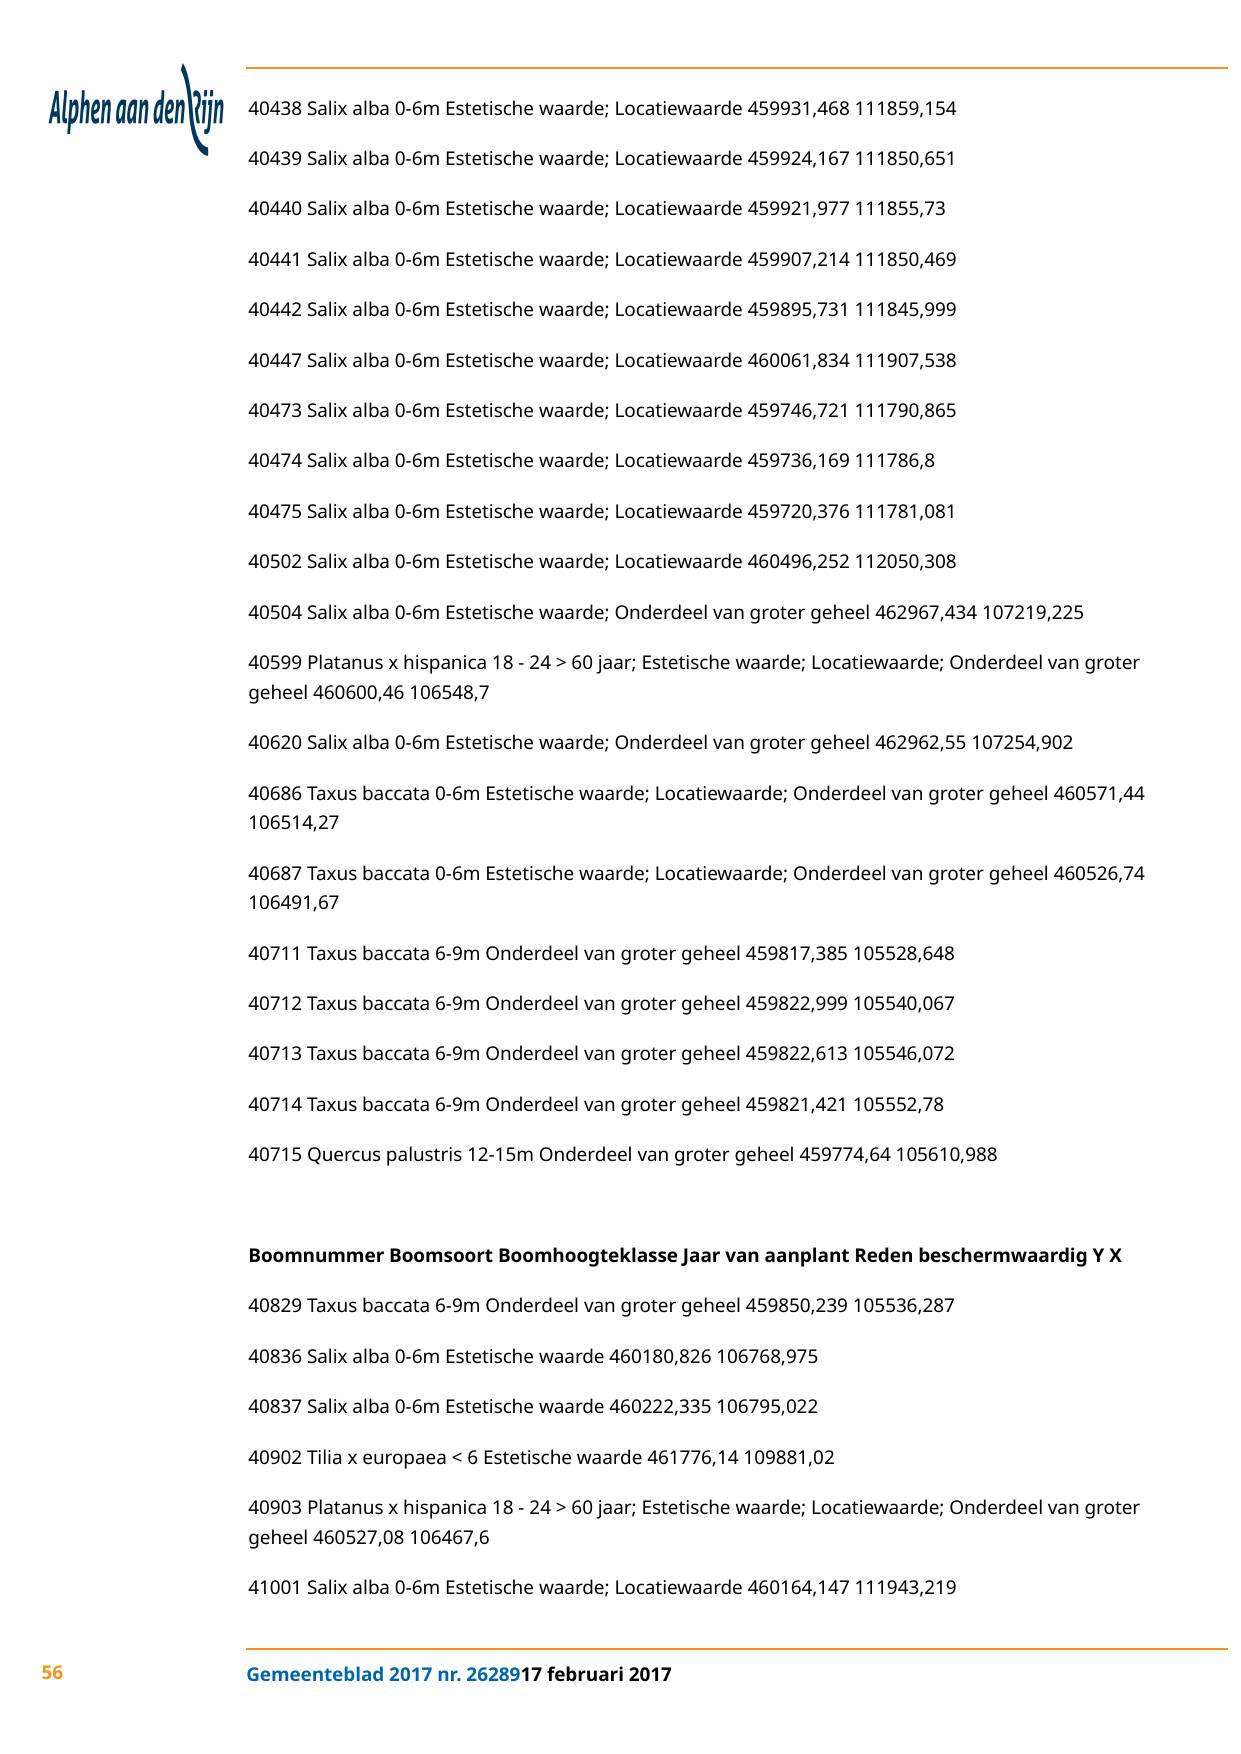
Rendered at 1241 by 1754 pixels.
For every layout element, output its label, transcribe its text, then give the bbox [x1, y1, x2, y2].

text 40903 Platanus x hispanica 18 - 24 > 60 jaar; Estetische waarde; Locatiewaarde; Onderdeel van groter geheel 460527,08 106467,6 [248, 1494, 1152, 1550]
text 40475 Salix alba 0-6m Estetische waarde; Locatiewaarde 459720,376 111781,081 [248, 498, 1152, 524]
text Boomnummer Boomsoort Boomhoogteklasse Jaar van aanplant Reden beschermwaardig Y X [248, 1242, 1152, 1268]
text 41001 Salix alba 0-6m Estetische waarde; Locatiewaarde 460164,147 111943,219 [248, 1574, 1152, 1600]
text 40474 Salix alba 0-6m Estetische waarde; Locatiewaarde 459736,169 111786,8 [248, 448, 1152, 473]
text 40829 Taxus baccata 6-9m Onderdeel van groter geheel 459850,239 105536,287 [248, 1293, 1152, 1318]
text 40687 Taxus baccata 0-6m Estetische waarde; Locatiewaarde; Onderdeel van groter geheel 460526,74 106491,67 [248, 860, 1152, 915]
text 40620 Salix alba 0-6m Estetische waarde; Onderdeel van groter geheel 462962,55 107254,902 [248, 729, 1152, 755]
text 40441 Salix alba 0-6m Estetische waarde; Locatiewaarde 459907,214 111850,469 [248, 246, 1152, 272]
text 40714 Taxus baccata 6-9m Onderdeel van groter geheel 459821,421 105552,78 [248, 1091, 1152, 1117]
text 40440 Salix alba 0-6m Estetische waarde; Locatiewaarde 459921,977 111855,73 [248, 196, 1152, 221]
text 40447 Salix alba 0-6m Estetische waarde; Locatiewaarde 460061,834 111907,538 [248, 347, 1152, 373]
text 40438 Salix alba 0-6m Estetische waarde; Locatiewaarde 459931,468 111859,154 [248, 95, 1152, 121]
text 40712 Taxus baccata 6-9m Onderdeel van groter geheel 459822,999 105540,067 [248, 990, 1152, 1016]
text 40439 Salix alba 0-6m Estetische waarde; Locatiewaarde 459924,167 111850,651 [248, 145, 1152, 171]
text 40902 Tilia x europaea < 6 Estetische waarde 461776,14 109881,02 [248, 1444, 1152, 1470]
text 40599 Platanus x hispanica 18 - 24 > 60 jaar; Estetische waarde; Locatiewaarde; Onderdeel van groter geheel 460600,46 106548,7 [248, 649, 1152, 705]
text 40715 Quercus palustris 12-15m Onderdeel van groter geheel 459774,64 105610,988 [248, 1141, 1152, 1167]
text 40837 Salix alba 0-6m Estetische waarde 460222,335 106795,022 [248, 1393, 1152, 1419]
text 40504 Salix alba 0-6m Estetische waarde; Onderdeel van groter geheel 462967,434 107219,225 [248, 599, 1152, 625]
text 40713 Taxus baccata 6-9m Onderdeel van groter geheel 459822,613 105546,072 [248, 1041, 1152, 1066]
picture [41, 47, 231, 172]
text 40473 Salix alba 0-6m Estetische waarde; Locatiewaarde 459746,721 111790,865 [248, 397, 1152, 423]
text 40502 Salix alba 0-6m Estetische waarde; Locatiewaarde 460496,252 112050,308 [248, 548, 1152, 574]
text 40836 Salix alba 0-6m Estetische waarde 460180,826 106768,975 [248, 1343, 1152, 1369]
text 40442 Salix alba 0-6m Estetische waarde; Locatiewaarde 459895,731 111845,999 [248, 296, 1152, 322]
text 40711 Taxus baccata 6-9m Onderdeel van groter geheel 459817,385 105528,648 [248, 940, 1152, 966]
text 40686 Taxus baccata 0-6m Estetische waarde; Locatiewaarde; Onderdeel van groter geheel 460571,44 106514,27 [248, 780, 1152, 835]
